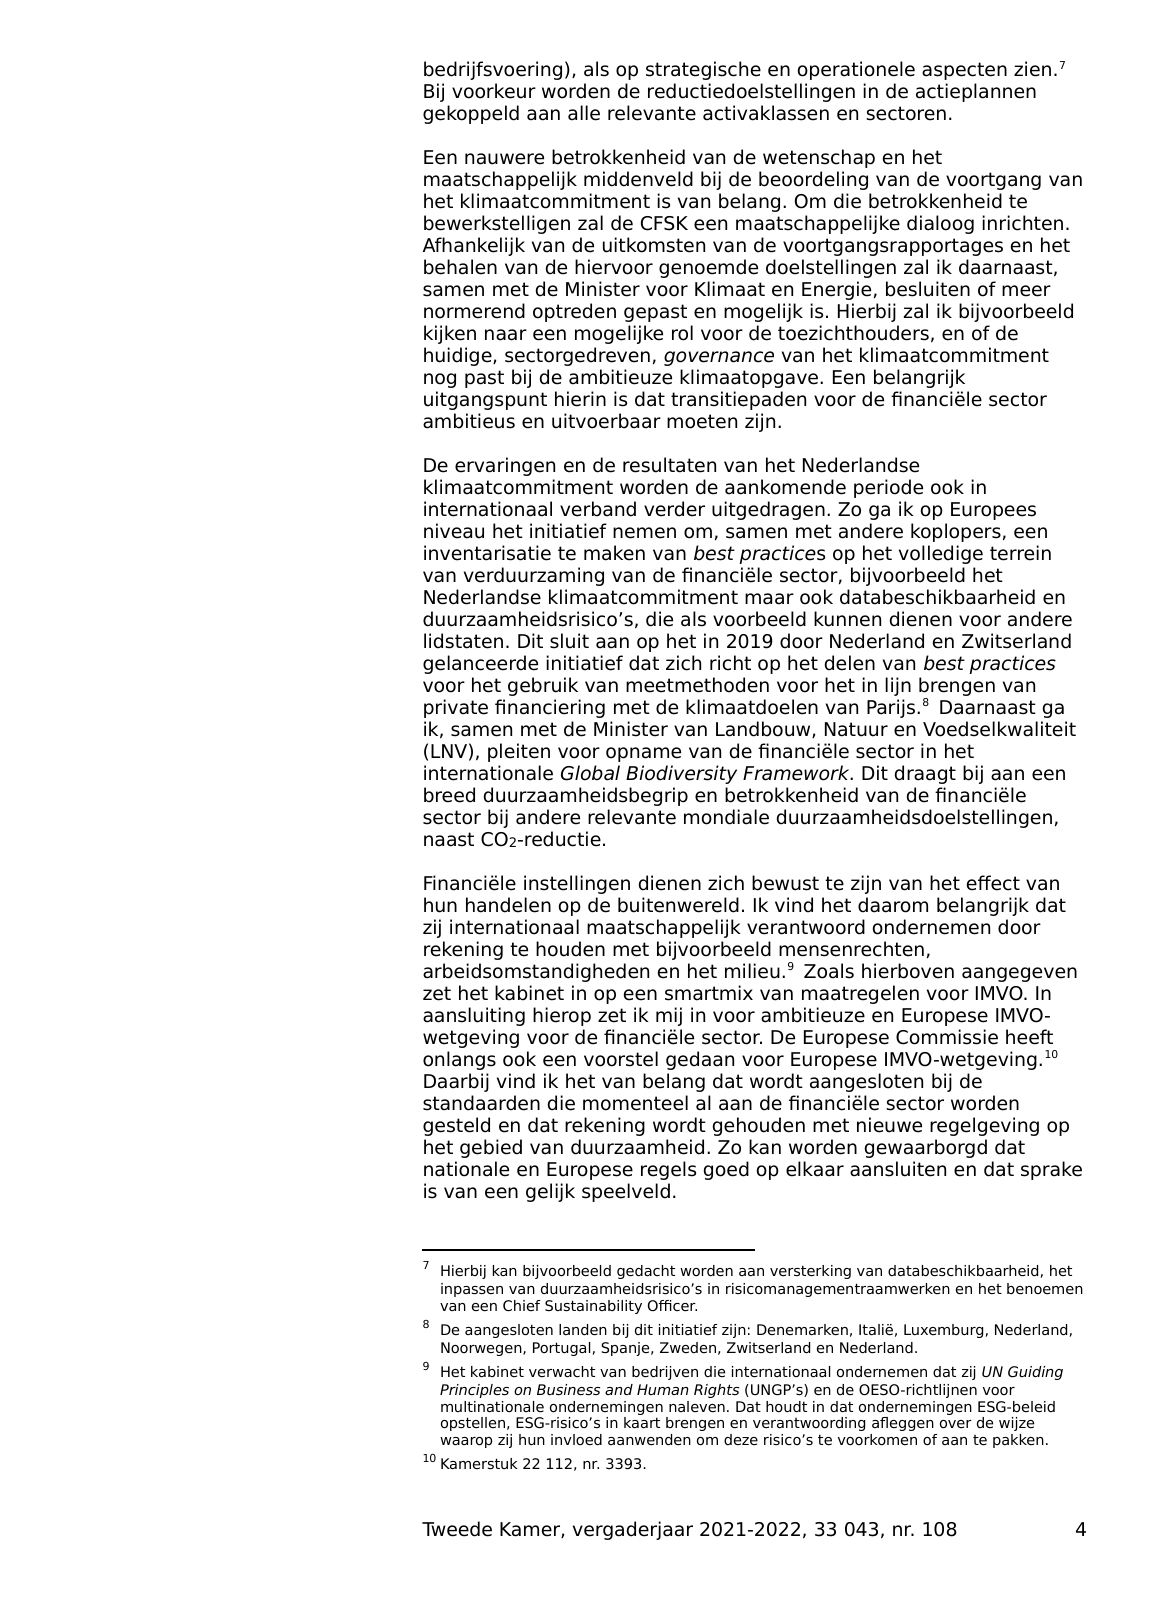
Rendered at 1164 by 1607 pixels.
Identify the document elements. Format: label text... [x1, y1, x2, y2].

text Financiële instellingen dienen zich bewust te zijn van het effect van hun handelen op de buitenwereld. Ik vind het daarom belangrijk dat zij internationaal maatschappelijk verantwoord ondernemen door rekening te houden met bijvoorbeeld mensenrechten, arbeidsomstandigheden en het milieu. Zoals hierboven aangegeven zet het kabinet in op een smartmix van maatregelen voor IMVO. In aansluiting hierop zet ik mij in voor ambitieuze en Europese IMVO-wetgeving voor de financiële sector. De Europese Commissie heeft onlangs ook een voorstel gedaan voor Europese IMVO-wetgeving. Daarbij vind ik het van belang dat wordt aangesloten bij de standaarden die momenteel al aan de financiële sector worden gesteld en dat rekening wordt gehouden met nieuwe regelgeving op het gebied van duurzaamheid. Zo kan worden gewaarborgd dat nationale en Europese regels goed op elkaar aansluiten en dat sprake is van een gelijk speelveld. [422, 873, 1087, 1203]
text De aangesloten landen bij dit initiatief zijn: Denemarken, Italië, Luxemburg, Nederland, Noorwegen, Portugal, Spanje, Zweden, Zwitserland en Nederland. [422, 1318, 1087, 1357]
text De ervaringen en de resultaten van het Nederlandse klimaatcommitment worden de aankomende periode ook in internationaal verband verder uitgedragen. Zo ga ik op Europees niveau het initiatief nemen om, samen met andere koplopers, een inventarisatie te maken van best practices op het volledige terrein van verduurzaming van de financiële sector, bijvoorbeeld het Nederlandse klimaatcommitment maar ook databeschikbaarheid en duurzaamheidsrisico’s, die als voorbeeld kunnen dienen voor andere lidstaten. Dit sluit aan op het in 2019 door Nederland en Zwitserland gelanceerde initiatief dat zich richt op het delen van best practices voor het gebruik van meetmethoden voor het in lijn brengen van private financiering met de klimaatdoelen van Parijs. Daarnaast ga ik, samen met de Minister van Landbouw, Natuur en Voedselkwaliteit (LNV), pleiten voor opname van de financiële sector in het internationale Global Biodiversity Framework. Dit draagt bij aan een breed duurzaamheidsbegrip en betrokkenheid van de financiële sector bij andere relevante mondiale duurzaamheidsdoelstellingen, naast CO2-reductie. [422, 455, 1087, 851]
text Kamerstuk 22 112, nr. 3393. [422, 1452, 1087, 1474]
text Het kabinet verwacht van bedrijven die internationaal ondernemen dat zij UN Guiding Principles on Business and Human Rights (UNGP’s) en de OESO-richtlijnen voor multinationale ondernemingen naleven. Dat houdt in dat ondernemingen ESG-beleid opstellen, ESG-risico’s in kaart brengen en verantwoording afleggen over de wijze waarop zij hun invloed aanwenden om deze risico’s te voorkomen of aan te pakken. [422, 1360, 1087, 1449]
text bedrijfsvoering), als op strategische en operationele aspecten zien. Bij voorkeur worden de reductiedoelstellingen in de actieplannen gekoppeld aan alle relevante activaklassen en sectoren. [422, 59, 1087, 125]
text Een nauwere betrokkenheid van de wetenschap en het maatschappelijk middenveld bij de beoordeling van de voortgang van het klimaatcommitment is van belang. Om die betrokkenheid te bewerkstelligen zal de CFSK een maatschappelijke dialoog inrichten. Afhankelijk van de uitkomsten van de voortgangsrapportages en het behalen van de hiervoor genoemde doelstellingen zal ik daarnaast, samen met de Minister voor Klimaat en Energie, besluiten of meer normerend optreden gepast en mogelijk is. Hierbij zal ik bijvoorbeeld kijken naar een mogelijke rol voor de toezichthouders, en of de huidige, sectorgedreven, governance van het klimaatcommitment nog past bij de ambitieuze klimaatopgave. Een belangrijk uitgangspunt hierin is dat transitiepaden voor de financiële sector ambitieus en uitvoerbaar moeten zijn. [422, 147, 1087, 433]
text Hierbij kan bijvoorbeeld gedacht worden aan versterking van databeschikbaarheid, het inpassen van duurzaamheidsrisico’s in risicomanagementraamwerken en het benoemen van een Chief Sustainability Officer. [422, 1259, 1087, 1315]
